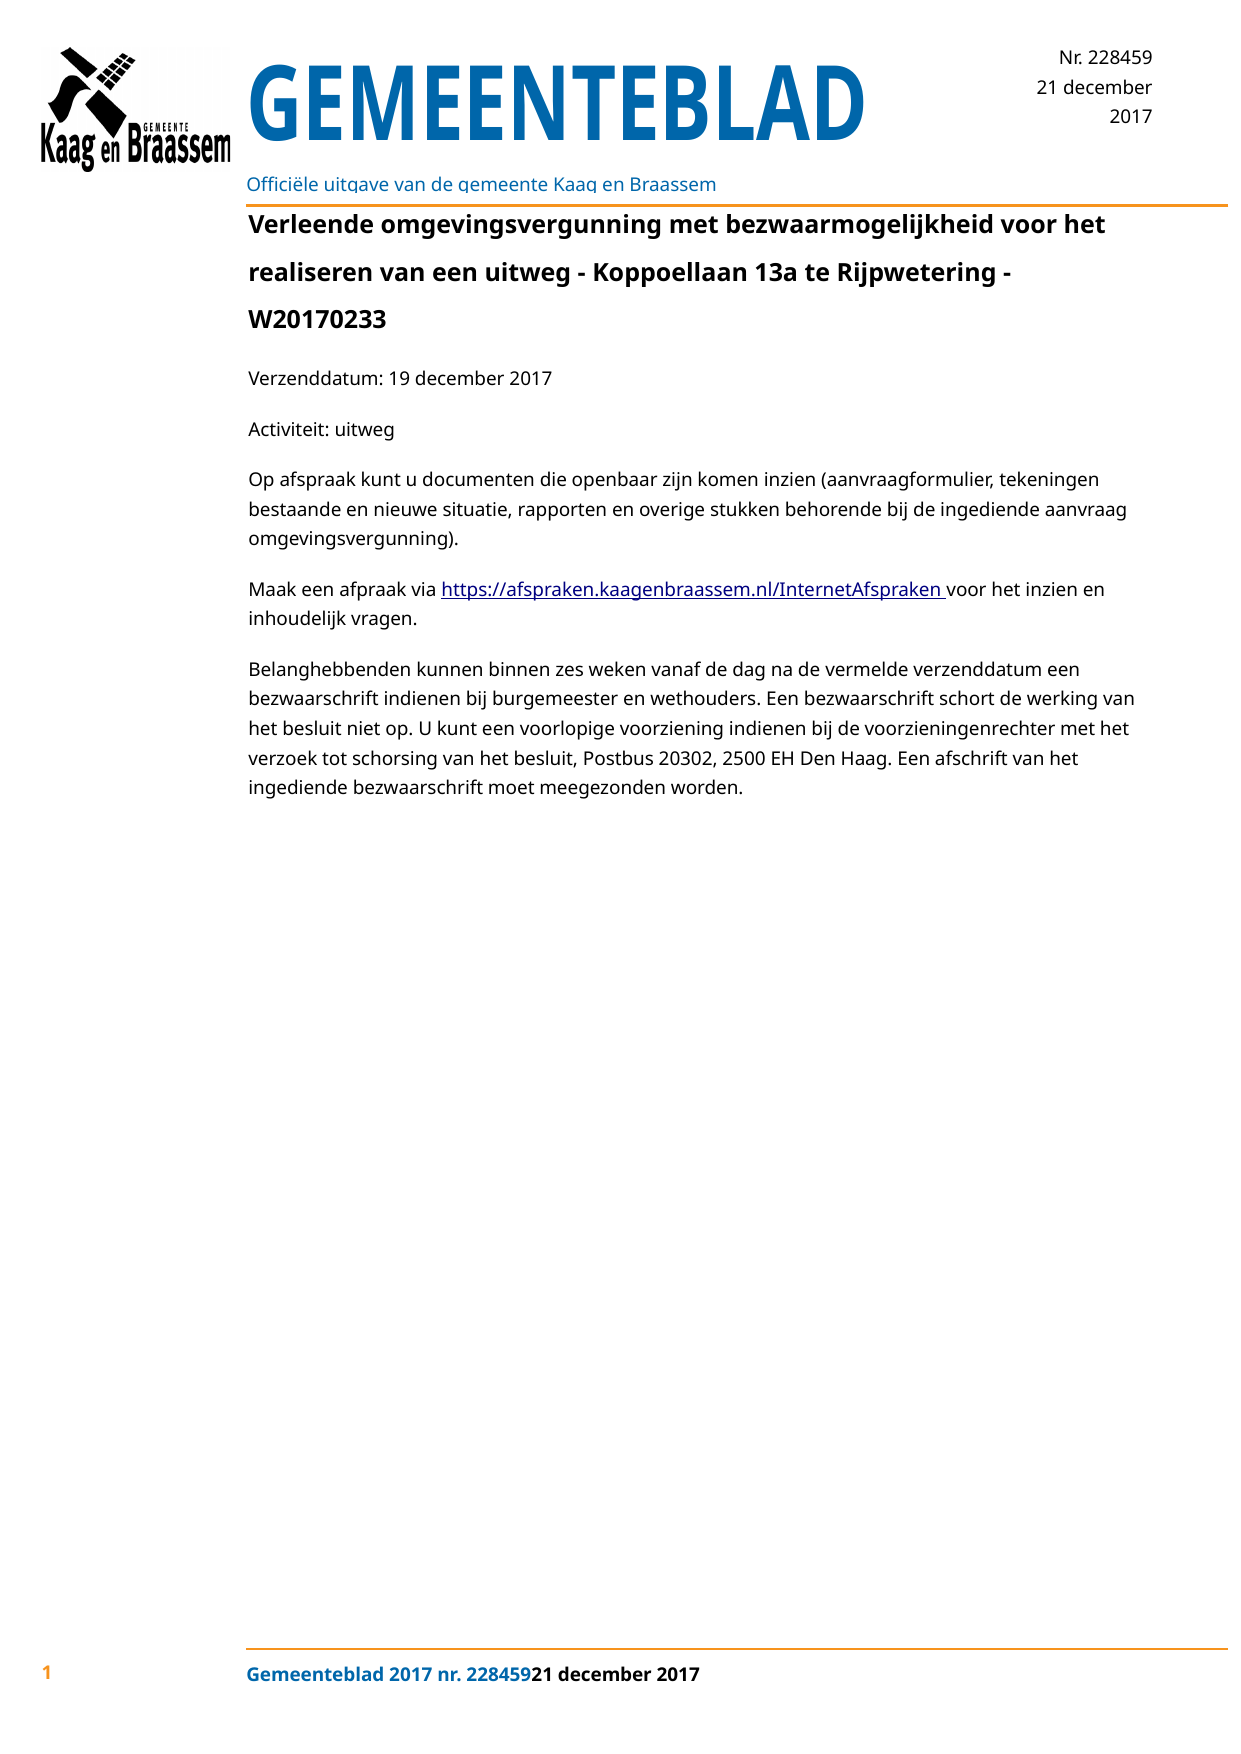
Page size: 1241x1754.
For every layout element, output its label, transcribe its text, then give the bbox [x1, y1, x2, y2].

text Activiteit: uitweg [248, 416, 1152, 442]
text Belanghebbenden kunnen binnen zes weken vanaf de dag na de vermelde verzenddatum een bezwaarschrift indienen bij burgemeester en wethouders. Een bezwaarschrift schort de werking van het besluit niet op. U kunt een voorlopige voorziening indienen bij de voorzieningenrechter met het verzoek tot schorsing van het besluit, Postbus 20302, 2500 EH Den Haag. Een afschrift van het ingediende bezwaarschrift moet meegezonden worden. [248, 656, 1152, 800]
text Verzenddatum: 19 december 2017 [248, 366, 1152, 391]
text Op afspraak kunt u documenten die openbaar zijn komen inzien (aanvraagformulier, tekeningen bestaande en nieuwe situatie, rapporten en overige stukken behorende bij de ingediende aanvraag omgevingsvergunning). [248, 466, 1152, 551]
picture [41, 47, 231, 172]
text Verleende omgevingsvergunning met bezwaarmogelijkheid voor het realiseren van een uitweg - Koppoellaan 13a te Rijpwetering - W20170233 [248, 207, 1152, 336]
text Maak een afpraak via https://afspraken.kaagenbraassem.nl/InternetAfspraken voor het inzien en inhoudelijk vragen. [248, 576, 1152, 631]
